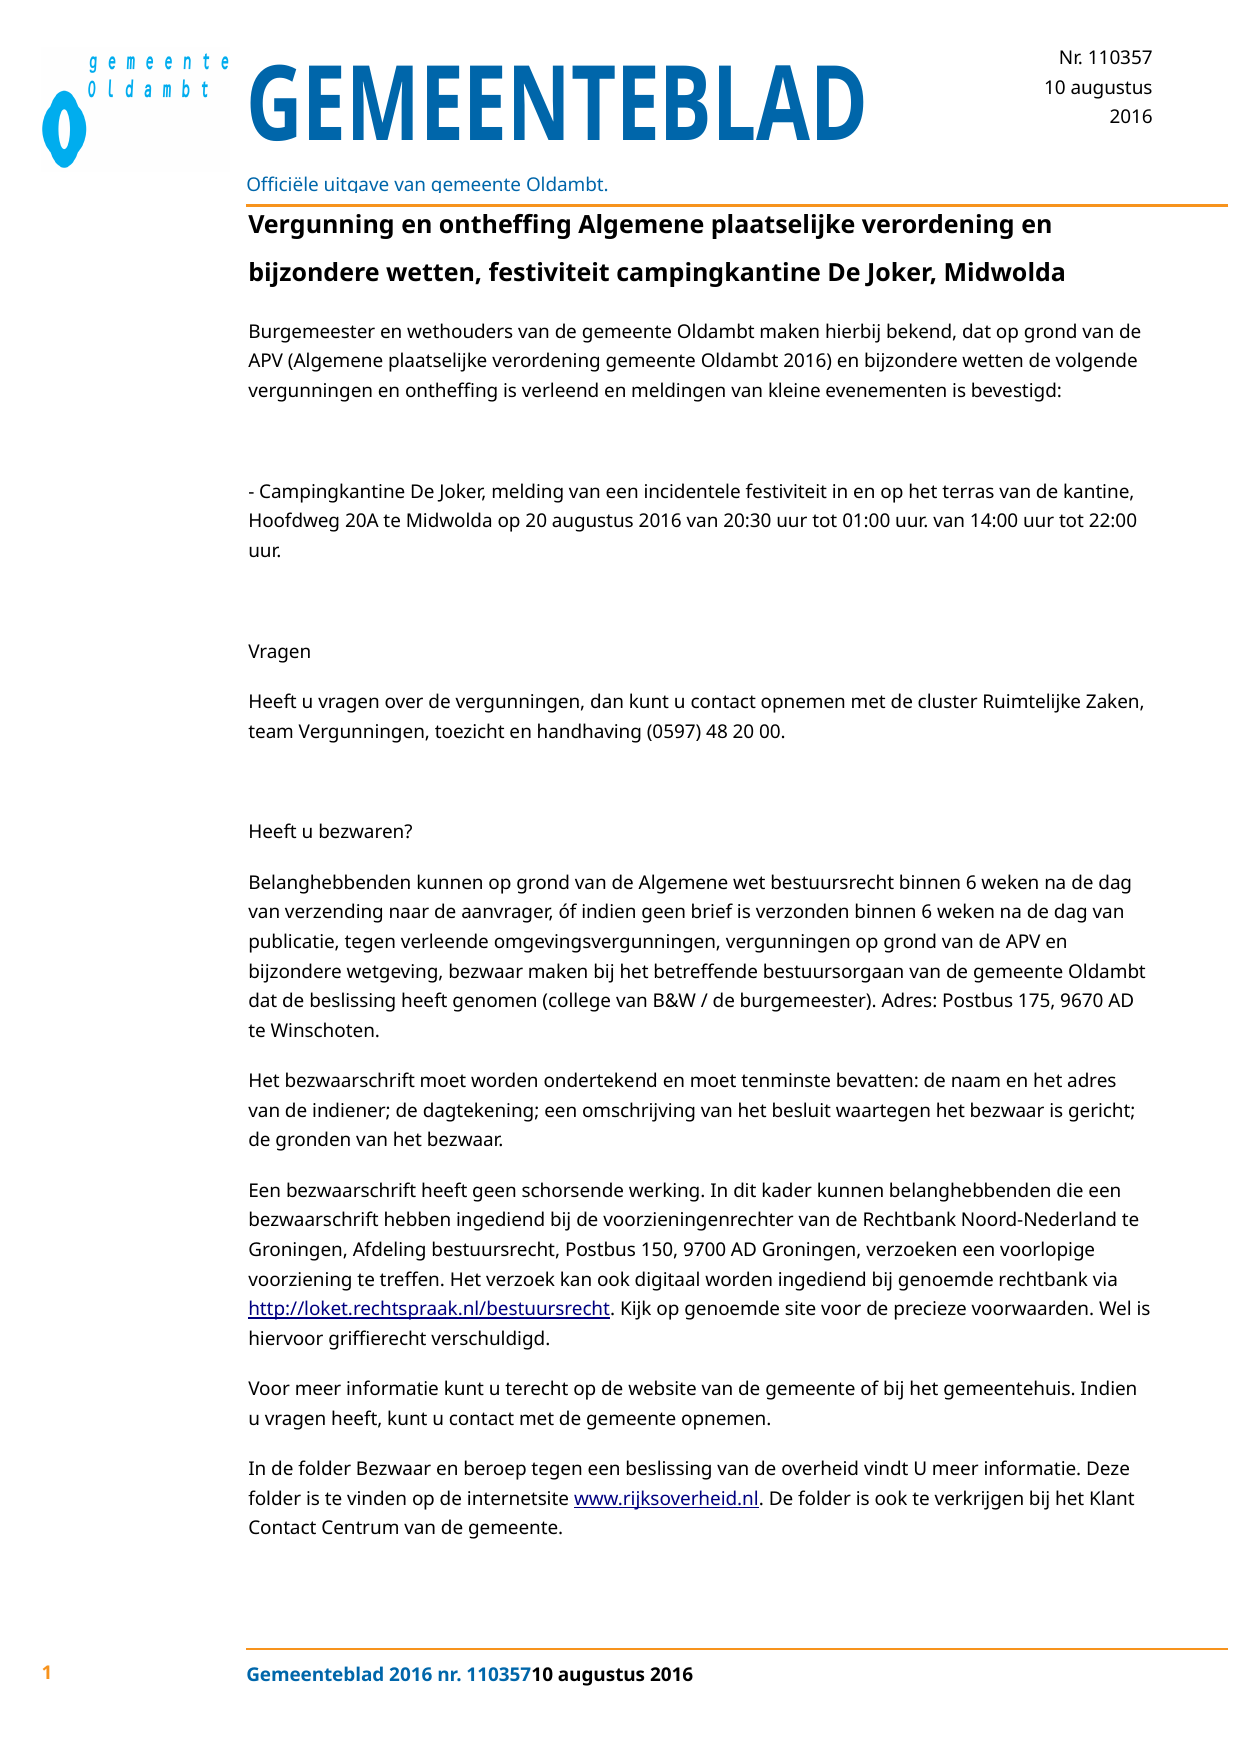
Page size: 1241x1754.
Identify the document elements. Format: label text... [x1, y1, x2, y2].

text Burgemeester en wethouders van de gemeente Oldambt maken hierbij bekend, dat op grond van de APV (Algemene plaatselijke verordening gemeente Oldambt 2016) en bijzondere wetten de volgende vergunningen en ontheffing is verleend en meldingen van kleine evenementen is bevestigd: [248, 318, 1152, 403]
text Vergunning en ontheffing Algemene plaatselijke verordening en bijzondere wetten, festiviteit campingkantine De Joker, Midwolda [248, 207, 1152, 288]
text Heeft u vragen over de vergunningen, dan kunt u contact opnemen met de cluster Ruimtelijke Zaken, team Vergunningen, toezicht en handhaving (0597) 48 20 00. [248, 688, 1152, 744]
text Belanghebbenden kunnen op grond van de Algemene wet bestuursrecht binnen 6 weken na de dag van verzending naar de aanvrager, óf indien geen brief is verzonden binnen 6 weken na de dag van publicatie, tegen verleende omgevingsvergunningen, vergunningen op grond van de APV en bijzondere wetgeving, bezwaar maken bij het betreffende bestuursorgaan van de gemeente Oldambt dat de beslissing heeft genomen (college van B&W / de burgemeester). Adres: Postbus 175, 9670 AD te Winschoten. [248, 869, 1152, 1043]
text Voor meer informatie kunt u terecht op de website van de gemeente of bij het gemeentehuis. Indien u vragen heeft, kunt u contact met de gemeente opnemen. [248, 1375, 1152, 1431]
text Het bezwaarschrift moet worden ondertekend en moet tenminste bevatten: de naam en het adres van de indiener; de dagtekening; een omschrijving van het besluit waartegen het bezwaar is gericht; de gronden van het bezwaar. [248, 1067, 1152, 1152]
text Vragen [248, 638, 1152, 664]
text Een bezwaarschrift heeft geen schorsende werking. In dit kader kunnen belanghebbenden die een bezwaarschrift hebben ingediend bij de voorzieningenrechter van de Rechtbank Noord-Nederland te Groningen, Afdeling bestuursrecht, Postbus 150, 9700 AD Groningen, verzoeken een voorlopige voorziening te treffen. Het verzoek kan ook digitaal worden ingediend bij genoemde rechtbank via http://loket.rechtspraak.nl/bestuursrecht. Kijk op genoemde site voor de precieze voorwaarden. Wel is hiervoor griffierecht verschuldigd. [248, 1177, 1152, 1351]
text Heeft u bezwaren? [248, 819, 1152, 844]
text In de folder Bezwaar en beroep tegen een beslissing van de overheid vindt U meer informatie. Deze folder is te vinden op de internetsite www.rijksoverheid.nl. De folder is ook te verkrijgen bij het Klant Contact Centrum van de gemeente. [248, 1455, 1152, 1540]
picture [41, 47, 231, 172]
text - Campingkantine De Joker, melding van een incidentele festiviteit in en op het terras van de kantine, Hoofdweg 20A te Midwolda op 20 augustus 2016 van 20:30 uur tot 01:00 uur. van 14:00 uur tot 22:00 uur. [248, 478, 1152, 563]
